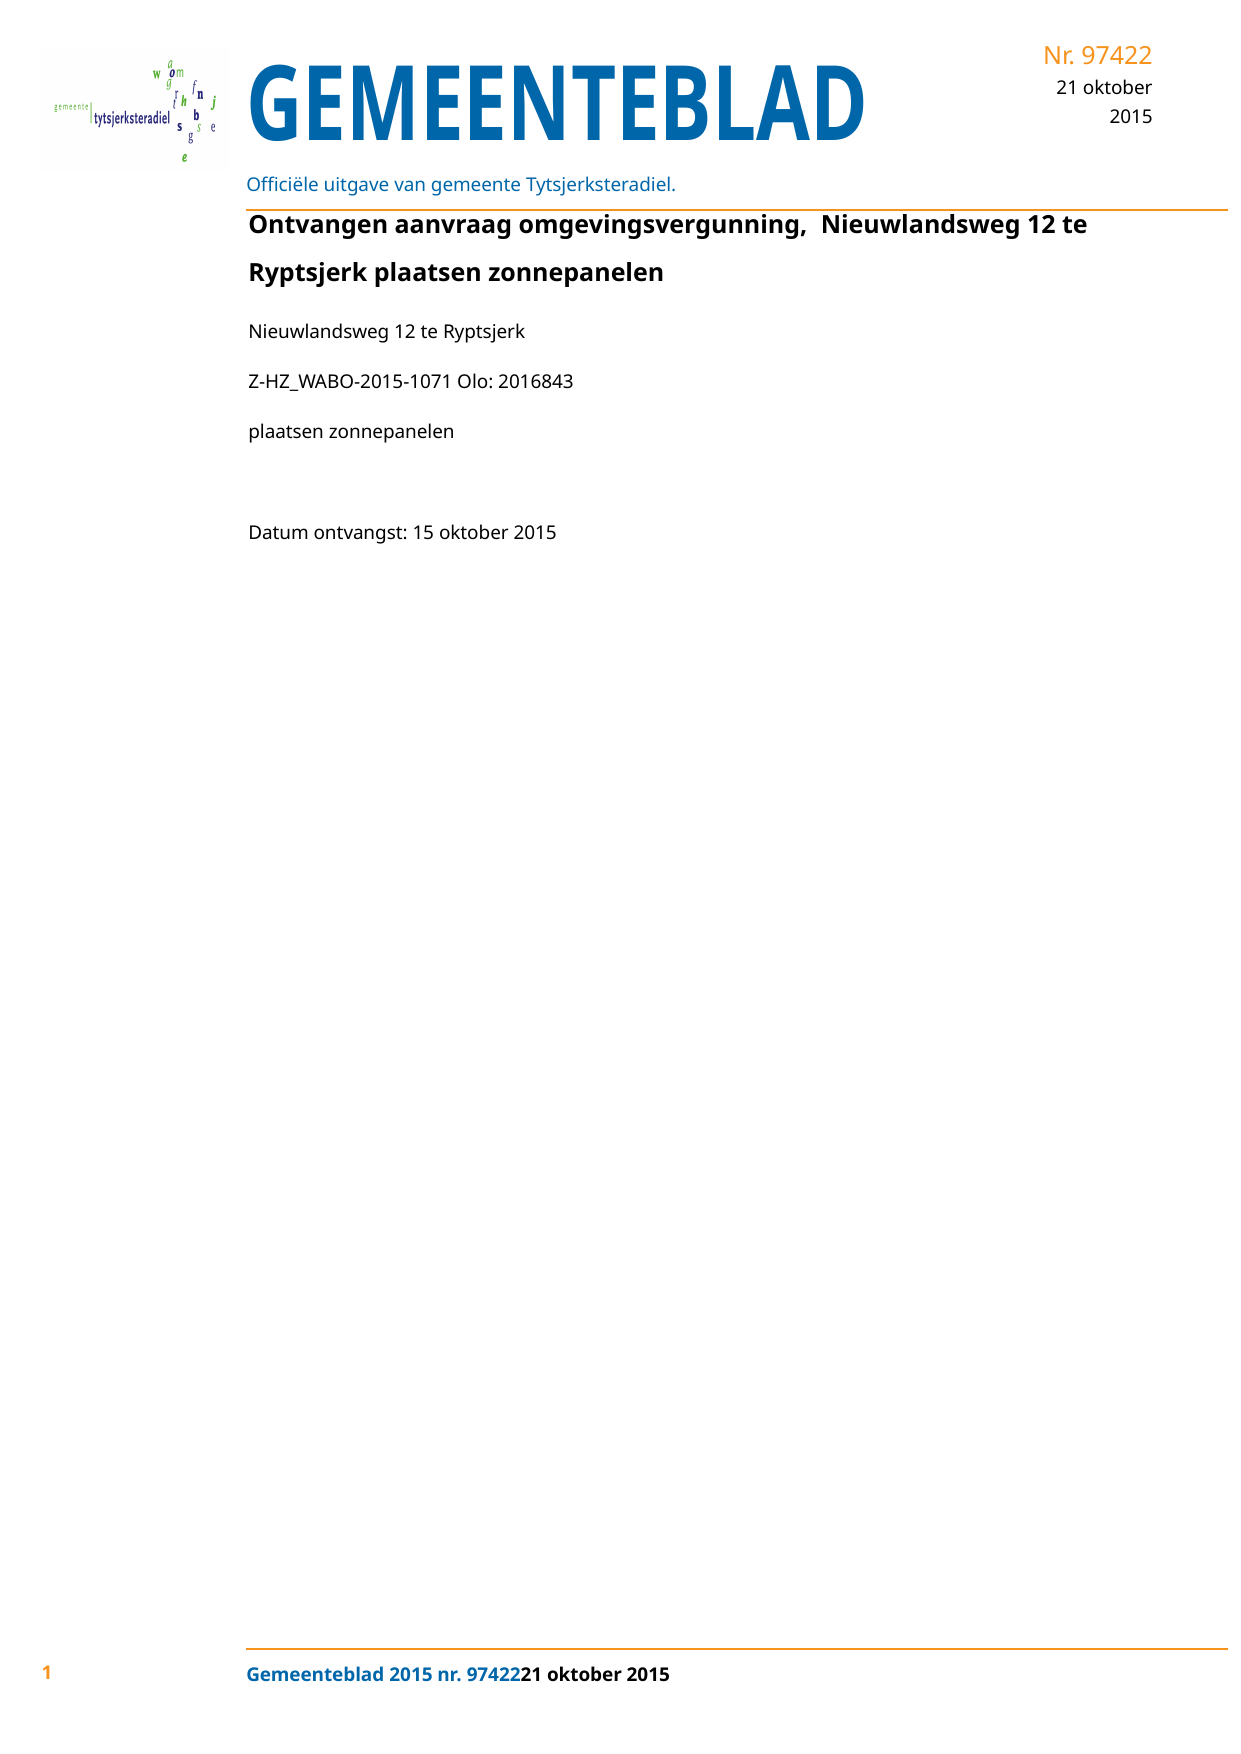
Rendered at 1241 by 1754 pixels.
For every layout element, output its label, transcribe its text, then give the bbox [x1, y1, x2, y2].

text Ontvangen aanvraag omgevingsvergunning, Nieuwlandsweg 12 te Ryptsjerk plaatsen zonnepanelen [248, 211, 1152, 288]
text Z-HZ_WABO-2015-1071 Olo: 2016843 [248, 368, 1152, 394]
picture [41, 47, 231, 172]
text plaatsen zonnepanelen [248, 419, 1152, 444]
text Nieuwlandsweg 12 te Ryptsjerk [248, 318, 1152, 344]
text Datum ontvangst: 15 oktober 2015 [248, 519, 1152, 545]
